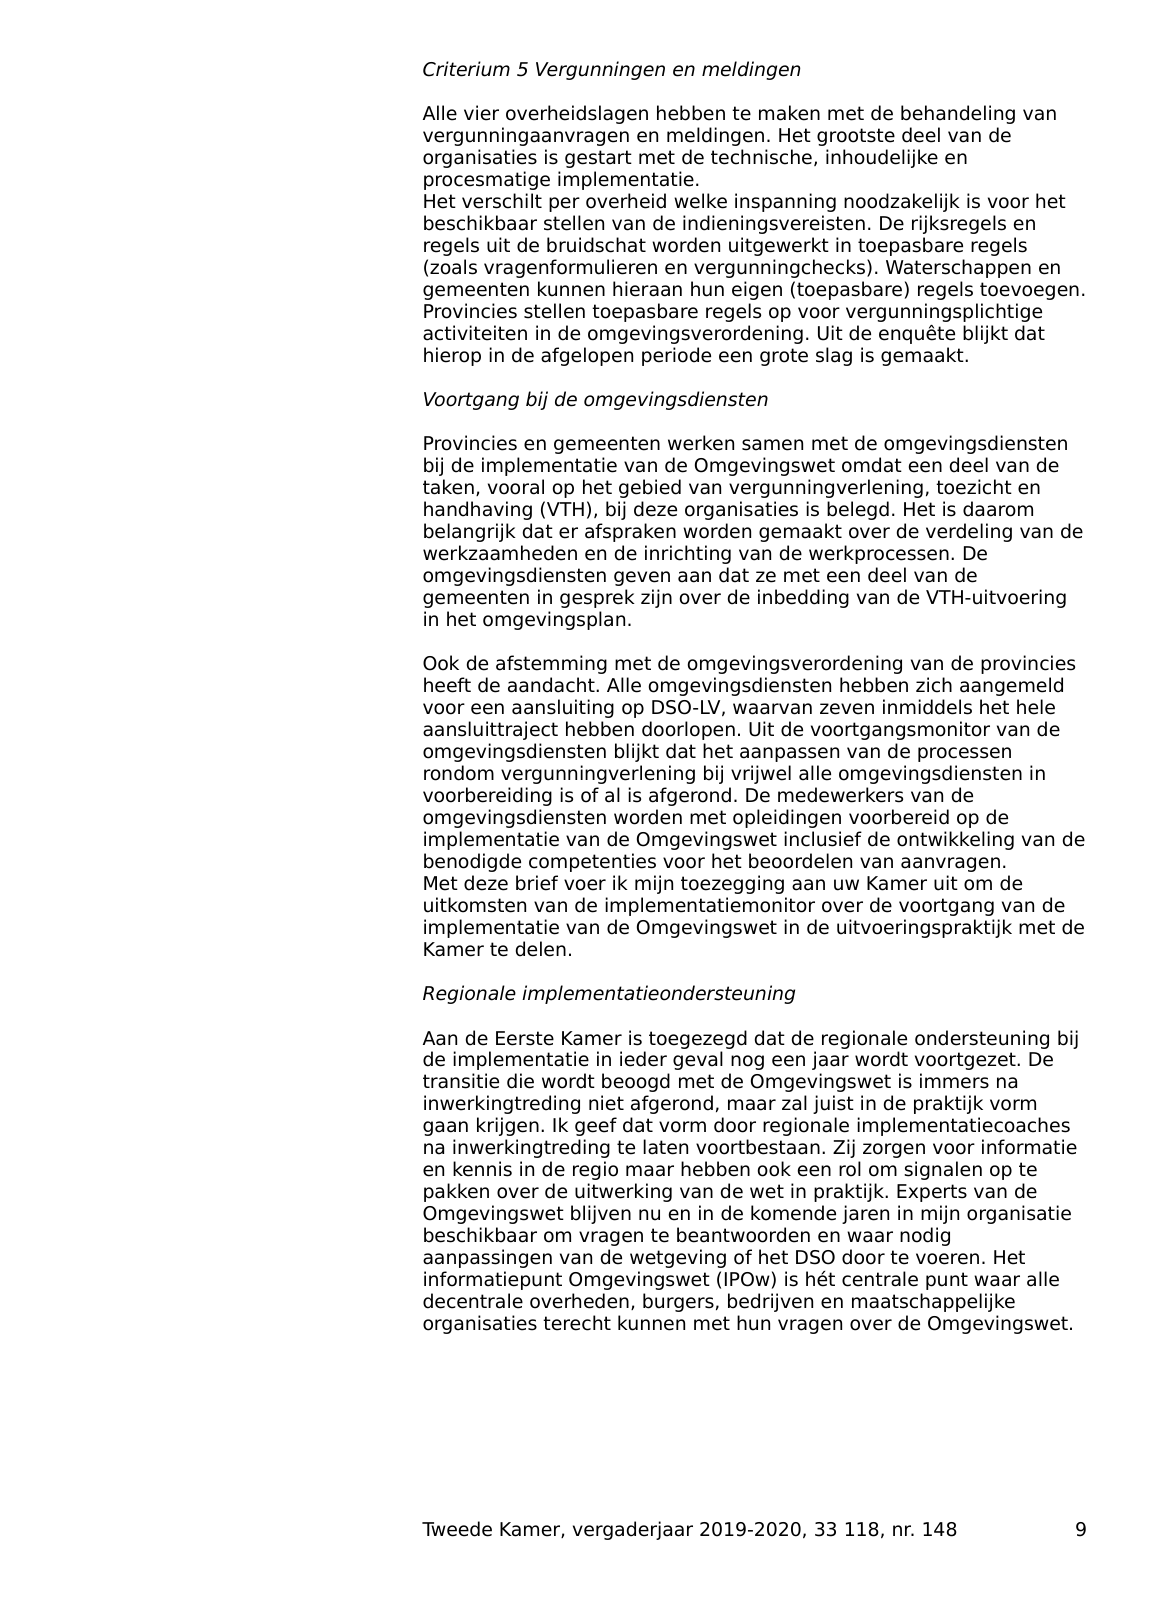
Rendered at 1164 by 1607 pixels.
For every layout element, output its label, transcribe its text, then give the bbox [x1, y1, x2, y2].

text Met deze brief voer ik mijn toezegging aan uw Kamer uit om de uitkomsten van de implementatiemonitor over de voortgang van de implementatie van de Omgevingswet in de uitvoeringspraktijk met de Kamer te delen. [422, 873, 1087, 961]
text Provincies en gemeenten werken samen met de omgevingsdiensten bij de implementatie van de Omgevingswet omdat een deel van de taken, vooral op het gebied van vergunningverlening, toezicht en handhaving (VTH), bij deze organisaties is belegd. Het is daarom belangrijk dat er afspraken worden gemaakt over de verdeling van de werkzaamheden en de inrichting van de werkprocessen. De omgevingsdiensten geven aan dat ze met een deel van de gemeenten in gesprek zijn over de inbedding van de VTH-uitvoering in het omgevingsplan. [422, 433, 1087, 631]
text Alle vier overheidslagen hebben te maken met de behandeling van vergunningaanvragen en meldingen. Het grootste deel van de organisaties is gestart met de technische, inhoudelijke en procesmatige implementatie. [422, 103, 1087, 191]
text Het verschilt per overheid welke inspanning noodzakelijk is voor het beschikbaar stellen van de indieningsvereisten. De rijksregels en regels uit de bruidschat worden uitgewerkt in toepasbare regels (zoals vragenformulieren en vergunningchecks). Waterschappen en gemeenten kunnen hieraan hun eigen (toepasbare) regels toevoegen. Provincies stellen toepasbare regels op voor vergunningsplichtige activiteiten in de omgevingsverordening. Uit de enquête blijkt dat hierop in de afgelopen periode een grote slag is gemaakt. [422, 191, 1087, 367]
subtitle Criterium 5 Vergunningen en meldingen [422, 59, 1087, 81]
subtitle Voortgang bij de omgevingsdiensten [422, 389, 1087, 411]
text Ook de afstemming met de omgevingsverordening van de provincies heeft de aandacht. Alle omgevingsdiensten hebben zich aangemeld voor een aansluiting op DSO-LV, waarvan zeven inmiddels het hele aansluittraject hebben doorlopen. Uit de voortgangsmonitor van de omgevingsdiensten blijkt dat het aanpassen van de processen rondom vergunningverlening bij vrijwel alle omgevingsdiensten in voorbereiding is of al is afgerond. De medewerkers van de omgevingsdiensten worden met opleidingen voorbereid op de implementatie van de Omgevingswet inclusief de ontwikkeling van de benodigde competenties voor het beoordelen van aanvragen. [422, 653, 1087, 873]
subtitle Regionale implementatieondersteuning [422, 983, 1087, 1005]
text Aan de Eerste Kamer is toegezegd dat de regionale ondersteuning bij de implementatie in ieder geval nog een jaar wordt voortgezet. De transitie die wordt beoogd met de Omgevingswet is immers na inwerkingtreding niet afgerond, maar zal juist in de praktijk vorm gaan krijgen. Ik geef dat vorm door regionale implementatiecoaches na inwerkingtreding te laten voortbestaan. Zij zorgen voor informatie en kennis in de regio maar hebben ook een rol om signalen op te pakken over de uitwerking van de wet in praktijk. Experts van de Omgevingswet blijven nu en in de komende jaren in mijn organisatie beschikbaar om vragen te beantwoorden en waar nodig aanpassingen van de wetgeving of het DSO door te voeren. Het informatiepunt Omgevingswet (IPOw) is hét centrale punt waar alle decentrale overheden, burgers, bedrijven en maatschappelijke organisaties terecht kunnen met hun vragen over de Omgevingswet. [422, 1027, 1087, 1335]
